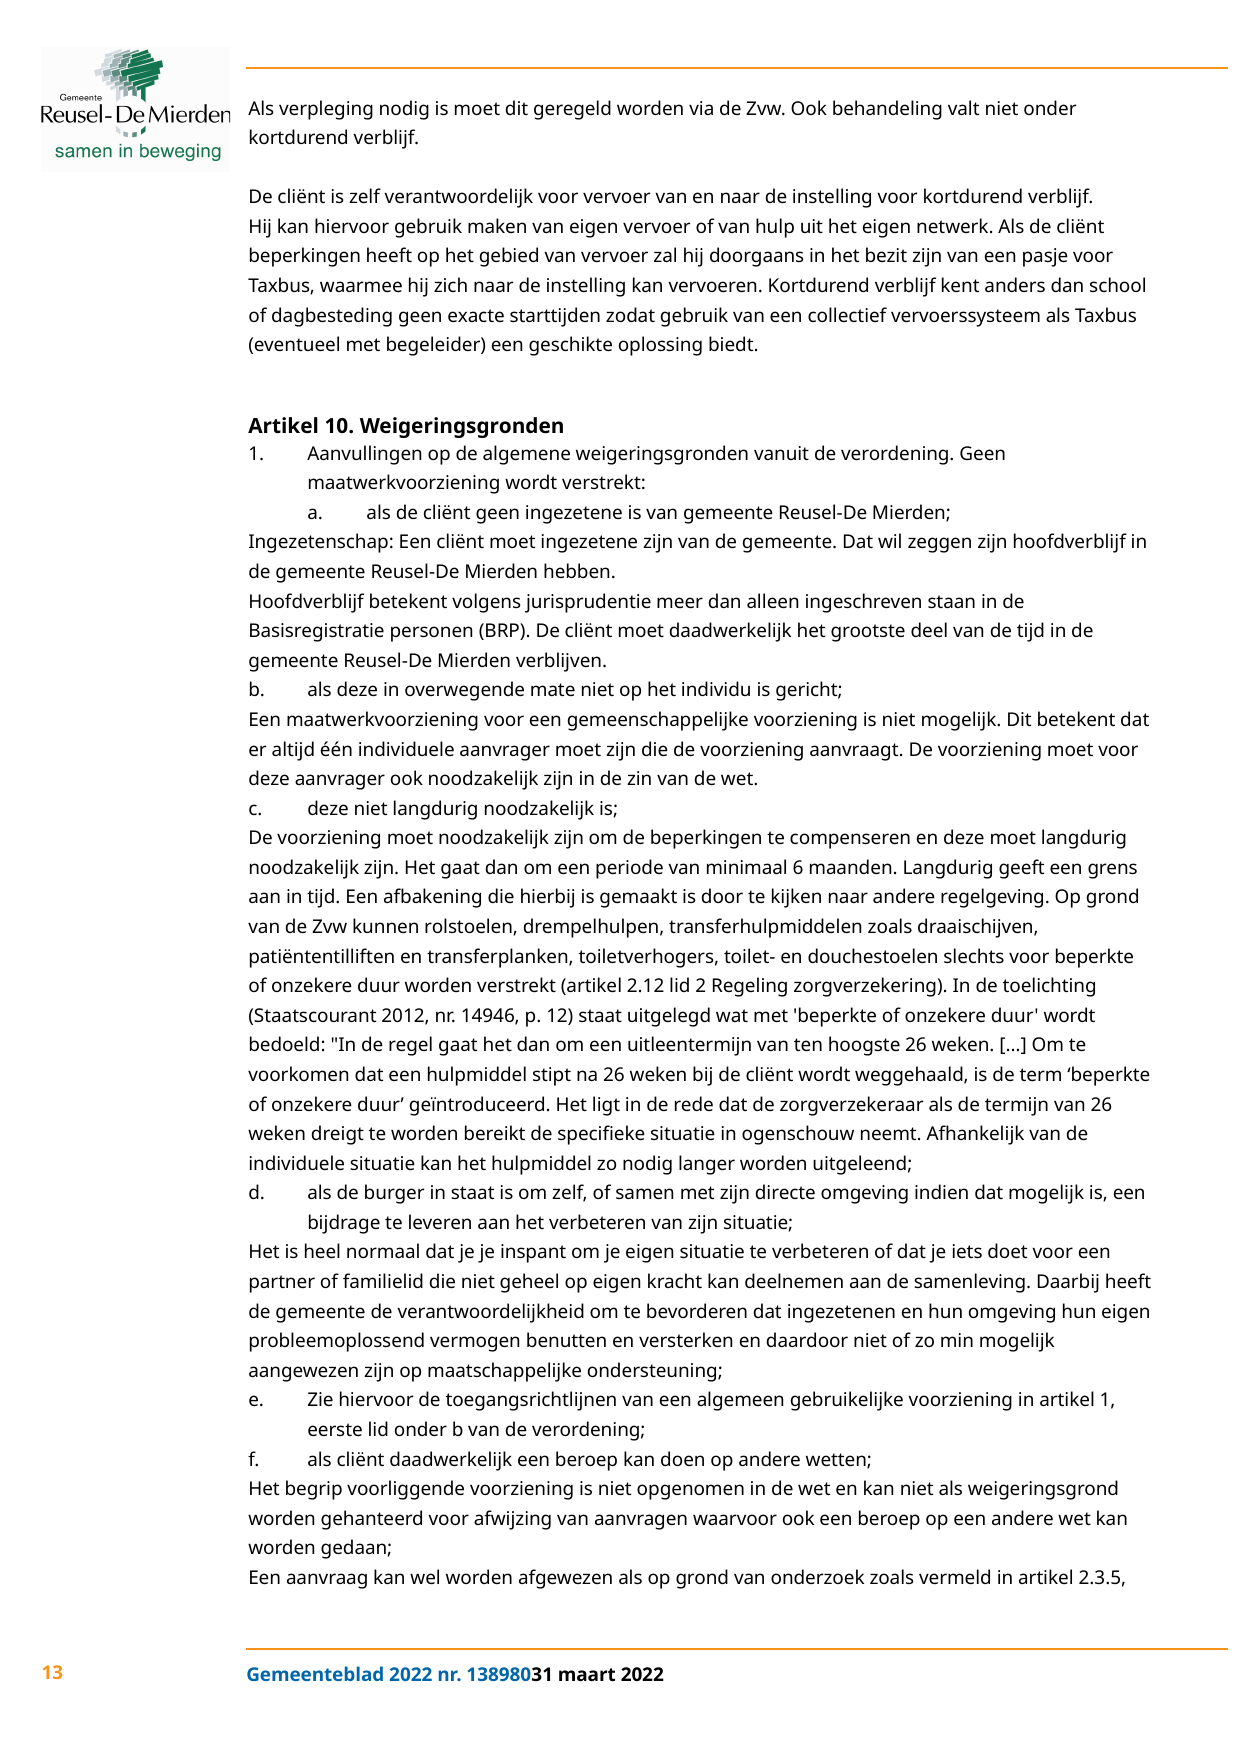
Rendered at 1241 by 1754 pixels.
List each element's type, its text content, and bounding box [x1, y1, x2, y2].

text De cliënt is zelf verantwoordelijk voor vervoer van en naar de instelling voor kortdurend verblijf. [248, 183, 1152, 209]
text Basisregistratie personen (BRP). De cliënt moet daadwerkelijk het grootste deel van de tijd in de gemeente Reusel-De Mierden verblijven. [248, 617, 1152, 673]
list als deze in overwegende mate niet op het individu is gericht; [248, 677, 1152, 702]
list deze niet langdurig noodzakelijk is; [248, 795, 1152, 821]
text Een maatwerkvoorziening voor een gemeenschappelijke voorziening is niet mogelijk. Dit betekent dat er altijd één individuele aanvrager moet zijn die de voorziening aanvraagt. De voorziening moet voor deze aanvrager ook noodzakelijk zijn in de zin van de wet. [248, 706, 1152, 791]
text Een aanvraag kan wel worden afgewezen als op grond van onderzoek zoals vermeld in artikel 2.3.5, [248, 1564, 1152, 1590]
text De voorziening moet noodzakelijk zijn om de beperkingen te compenseren en deze moet langdurig noodzakelijk zijn. Het gaat dan om een periode van minimaal 6 maanden. Langdurig geeft een grens aan in tijd. Een afbakening die hierbij is gemaakt is door te kijken naar andere regelgeving. Op grond van de Zvw kunnen rolstoelen, drempelhulpen, transferhulpmiddelen zoals draaischijven, patiëntentilliften en transferplanken, toiletverhogers, toilet- en douchestoelen slechts voor beperkte of onzekere duur worden verstrekt (artikel 2.12 lid 2 Regeling zorgverzekering). In de toelichting (Staatscourant 2012, nr. 14946, p. 12) staat uitgelegd wat met 'beperkte of onzekere duur' wordt bedoeld: "In de regel gaat het dan om een uitleentermijn van ten hoogste 26 weken. […] Om te voorkomen dat een hulpmiddel stipt na 26 weken bij de cliënt wordt weggehaald, is de term ‘beperkte of onzekere duur’ geïntroduceerd. Het ligt in de rede dat de zorgverzekeraar als de termijn van 26 weken dreigt te worden bereikt de specifieke situatie in ogenschouw neemt. Afhankelijk van de individuele situatie kan het hulpmiddel zo nodig langer worden uitgeleend; [248, 824, 1152, 1176]
text Ingezetenschap: Een cliënt moet ingezetene zijn van de gemeente. Dat wil zeggen zijn hoofdverblijf in de gemeente Reusel-De Mierden hebben. [248, 529, 1152, 584]
list Aanvullingen op de algemene weigeringsgronden vanuit de verordening. Geen maatwerkvoorziening wordt verstrekt: [248, 440, 1152, 495]
text Artikel 10. Weigeringsgronden [248, 411, 1152, 440]
list Zie hiervoor de toegangsrichtlijnen van een algemeen gebruikelijke voorziening in artikel 1, eerste lid onder b van de verordening; [248, 1387, 1152, 1442]
list als de cliënt geen ingezetene is van gemeente Reusel-De Mierden; [307, 499, 1152, 525]
picture [41, 47, 231, 172]
list als de burger in staat is om zelf, of samen met zijn directe omgeving indien dat mogelijk is, een bijdrage te leveren aan het verbeteren van zijn situatie; [248, 1179, 1152, 1235]
text Het begrip voorliggende voorziening is niet opgenomen in de wet en kan niet als weigeringsgrond worden gehanteerd voor afwijzing van aanvragen waarvoor ook een beroep op een andere wet kan worden gedaan; [248, 1475, 1152, 1560]
text Als verpleging nodig is moet dit geregeld worden via de Zvw. Ook behandeling valt niet onder kortdurend verblijf. [248, 95, 1152, 150]
text Hoofdverblijf betekent volgens jurisprudentie meer dan alleen ingeschreven staan in de [248, 588, 1152, 613]
text Het is heel normaal dat je je inspant om je eigen situatie te verbeteren of dat je iets doet voor een partner of familielid die niet geheel op eigen kracht kan deelnemen aan de samenleving. Daarbij heeft de gemeente de verantwoordelijkheid om te bevorderen dat ingezetenen en hun omgeving hun eigen probleemoplossend vermogen benutten en versterken en daardoor niet of zo min mogelijk aangewezen zijn op maatschappelijke ondersteuning; [248, 1239, 1152, 1383]
list als cliënt daadwerkelijk een beroep kan doen op andere wetten; [248, 1446, 1152, 1471]
text Hij kan hiervoor gebruik maken van eigen vervoer of van hulp uit het eigen netwerk. Als de cliënt beperkingen heeft op het gebied van vervoer zal hij doorgaans in het bezit zijn van een pasje voor Taxbus, waarmee hij zich naar de instelling kan vervoeren. Kortdurend verblijf kent anders dan school of dagbesteding geen exacte starttijden zodat gebruik van een collectief vervoerssysteem als Taxbus (eventueel met begeleider) een geschikte oplossing biedt. [248, 213, 1152, 357]
